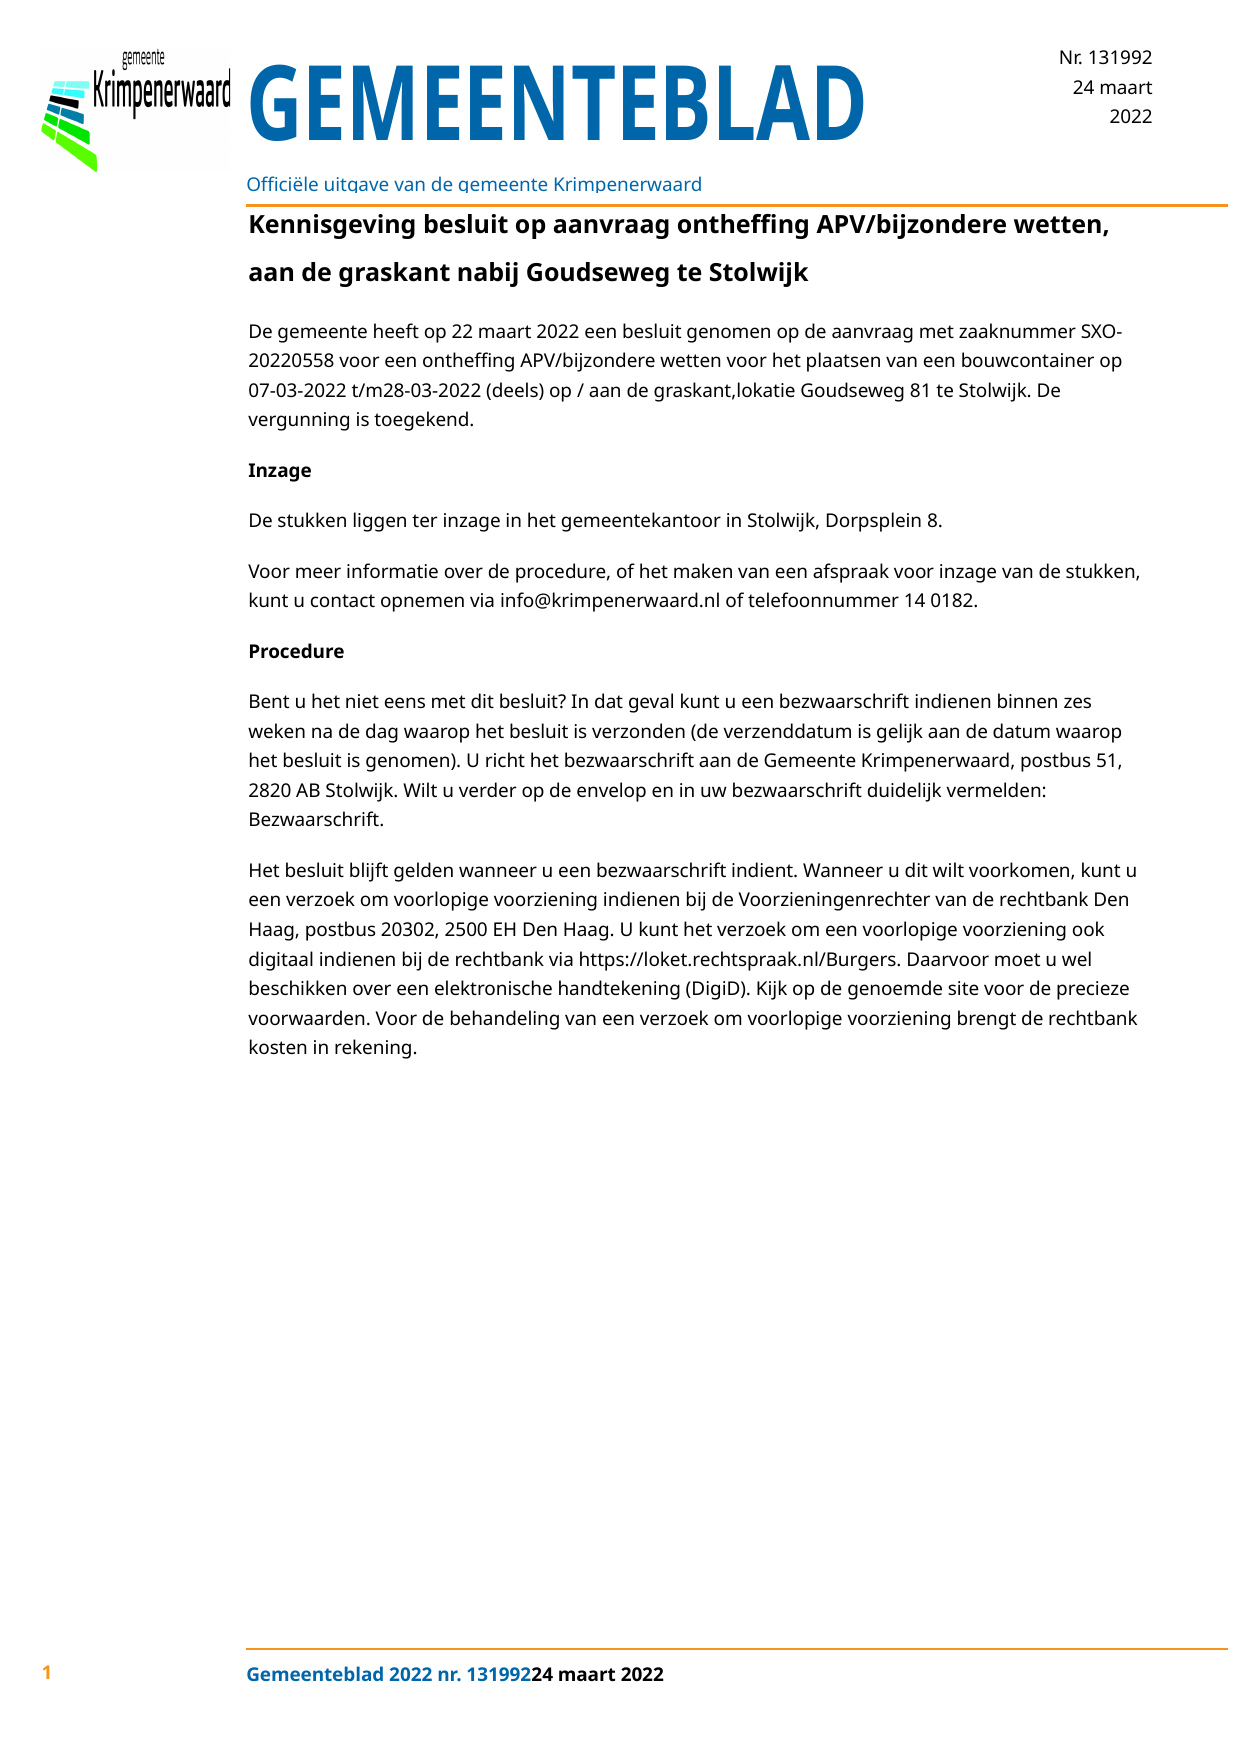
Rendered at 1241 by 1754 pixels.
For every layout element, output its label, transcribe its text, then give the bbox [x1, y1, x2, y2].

text Bent u het niet eens met dit besluit? In dat geval kunt u een bezwaarschrift indienen binnen zes weken na de dag waarop het besluit is verzonden (de verzenddatum is gelijk aan de datum waarop het besluit is genomen). U richt het bezwaarschrift aan de Gemeente Krimpenerwaard, postbus 51, 2820 AB Stolwijk. Wilt u verder op de envelop en in uw bezwaarschrift duidelijk vermelden: Bezwaarschrift. [248, 688, 1152, 832]
text Kennisgeving besluit op aanvraag ontheffing APV/bijzondere wetten, aan de graskant nabij Goudseweg te Stolwijk [248, 207, 1152, 288]
picture [41, 47, 231, 172]
text De gemeente heeft op 22 maart 2022 een besluit genomen op de aanvraag met zaaknummer SXO-20220558 voor een ontheffing APV/bijzondere wetten voor het plaatsen van een bouwcontainer op 07-03-2022 t/m28-03-2022 (deels) op / aan de graskant,lokatie Goudseweg 81 te Stolwijk. De vergunning is toegekend. [248, 318, 1152, 432]
text Het besluit blijft gelden wanneer u een bezwaarschrift indient. Wanneer u dit wilt voorkomen, kunt u een verzoek om voorlopige voorziening indienen bij de Voorzieningenrechter van de rechtbank Den Haag, postbus 20302, 2500 EH Den Haag. U kunt het verzoek om een voorlopige voorziening ook digitaal indienen bij de rechtbank via https://loket.rechtspraak.nl/Burgers. Daarvoor moet u wel beschikken over een elektronische handtekening (DigiD). Kijk op de genoemde site voor de precieze voorwaarden. Voor de behandeling van een verzoek om voorlopige voorziening brengt de rechtbank kosten in rekening. [248, 857, 1152, 1060]
text Inzage [248, 457, 1152, 483]
text Voor meer informatie over de procedure, of het maken van een afspraak voor inzage van de stukken, kunt u contact opnemen via info@krimpenerwaard.nl of telefoonnummer 14 0182. [248, 558, 1152, 613]
text Procedure [248, 638, 1152, 664]
text De stukken liggen ter inzage in het gemeentekantoor in Stolwijk, Dorpsplein 8. [248, 507, 1152, 533]
